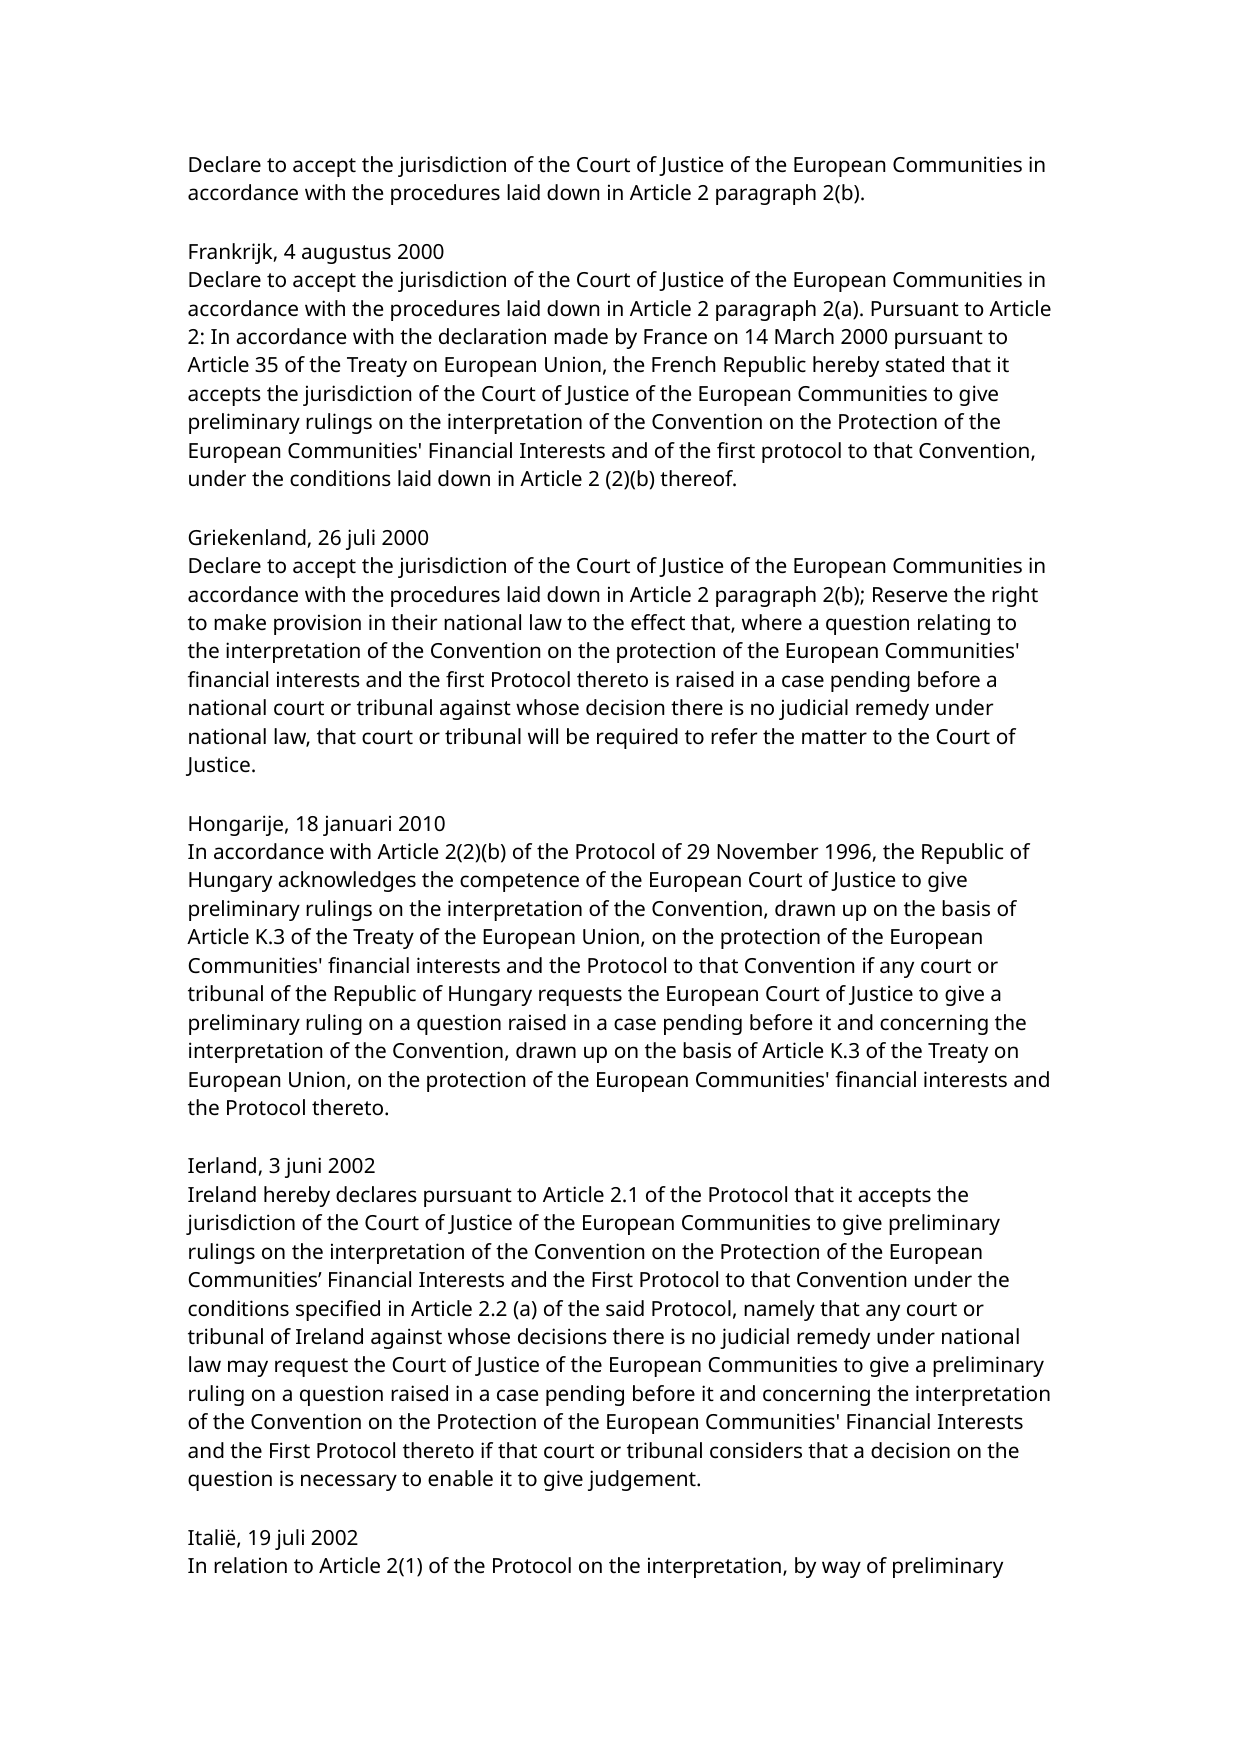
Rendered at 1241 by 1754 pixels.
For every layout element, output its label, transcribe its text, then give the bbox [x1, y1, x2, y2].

text Ierland, 3 juni 2002 [187, 1152, 1053, 1180]
text In relation to Article 2(1) of the Protocol on the interpretation, by way of preliminary [187, 1551, 1053, 1580]
text In accordance with Article 2(2)(b) of the Protocol of 29 November 1996, the Republic of Hungary acknowledges the competence of the European Court of Justice to give preliminary rulings on the interpretation of the Convention, drawn up on the basis of Article K.3 of the Treaty of the European Union, on the protection of the European Communities' financial interests and the Protocol to that Convention if any court or tribunal of the Republic of Hungary requests the European Court of Justice to give a preliminary ruling on a question raised in a case pending before it and concerning the interpretation of the Convention, drawn up on the basis of Article K.3 of the Treaty on European Union, on the protection of the European Communities' financial interests and the Protocol thereto. [187, 837, 1053, 1122]
text Declare to accept the jurisdiction of the Court of Justice of the European Communities in accordance with the procedures laid down in Article 2 paragraph 2(a). Pursuant to Article 2: In accordance with the declaration made by France on 14 March 2000 pursuant to Article 35 of the Treaty on European Union, the French Republic hereby stated that it accepts the jurisdiction of the Court of Justice of the European Communities to give preliminary rulings on the interpretation of the Convention on the Protection of the European Communities' Financial Interests and of the first protocol to that Convention, under the conditions laid down in Article 2 (2)(b) thereof. [187, 265, 1053, 493]
text Declare to accept the jurisdiction of the Court of Justice of the European Communities in accordance with the procedures laid down in Article 2 paragraph 2(b); Reserve the right to make provision in their national law to the effect that, where a question relating to the interpretation of the Convention on the protection of the European Communities' financial interests and the first Protocol thereto is raised in a case pending before a national court or tribunal against whose decision there is no judicial remedy under national law, that court or tribunal will be required to refer the matter to the Court of Justice. [187, 551, 1053, 779]
text Declare to accept the jurisdiction of the Court of Justice of the European Communities in accordance with the procedures laid down in Article 2 paragraph 2(b). [187, 150, 1053, 207]
text Hongarije, 18 januari 2010 [187, 809, 1053, 837]
text Ireland hereby declares pursuant to Article 2.1 of the Protocol that it accepts the jurisdiction of the Court of Justice of the European Communities to give preliminary rulings on the interpretation of the Convention on the Protection of the European Communities’ Financial Interests and the First Protocol to that Convention under the conditions specified in Article 2.2 (a) of the said Protocol, namely that any court or tribunal of Ireland against whose decisions there is no judicial remedy under national law may request the Court of Justice of the European Communities to give a preliminary ruling on a question raised in a case pending before it and concerning the interpretation of the Convention on the Protection of the European Communities' Financial Interests and the First Protocol thereto if that court or tribunal considers that a decision on the question is necessary to enable it to give judgement. [187, 1180, 1053, 1493]
text Italië, 19 juli 2002 [187, 1523, 1053, 1551]
text Frankrijk, 4 augustus 2000 [187, 237, 1053, 265]
text Griekenland, 26 juli 2000 [187, 523, 1053, 551]
